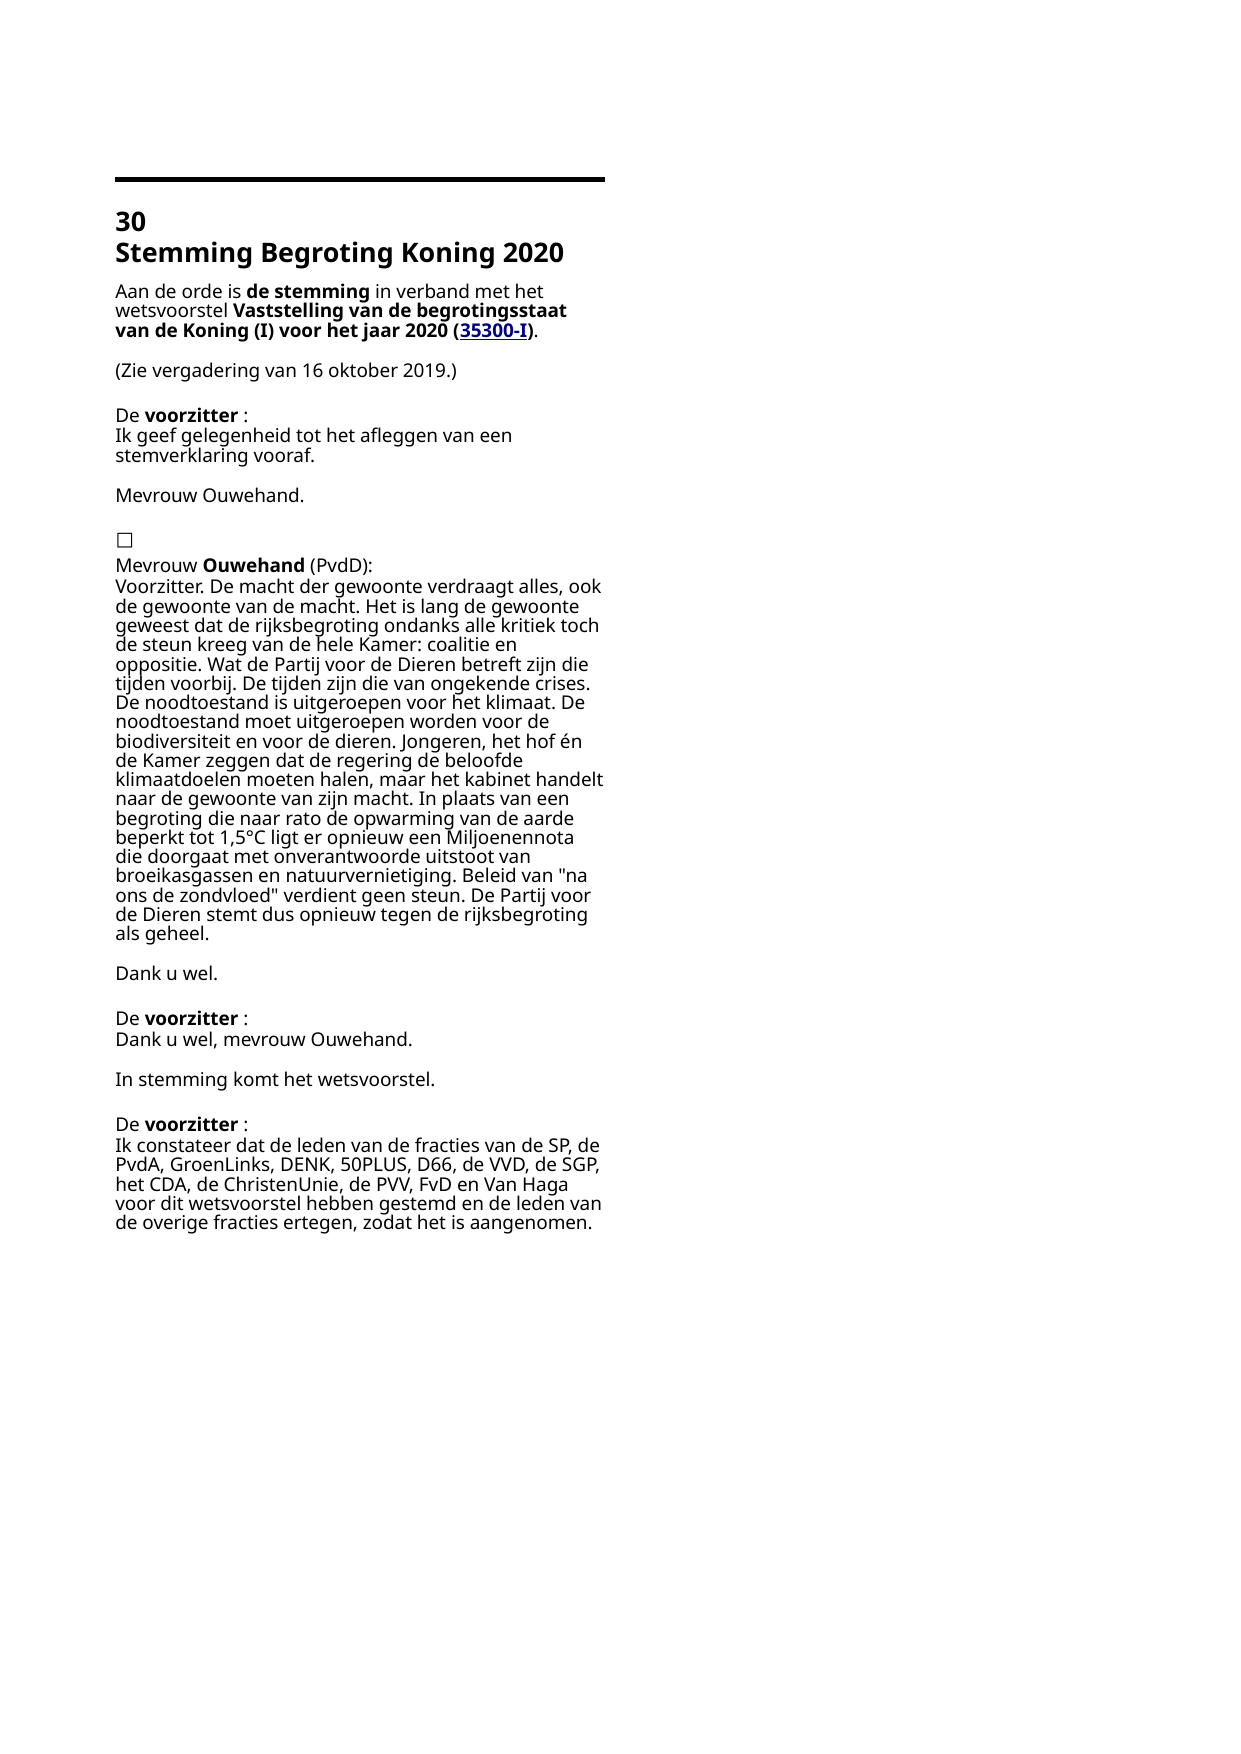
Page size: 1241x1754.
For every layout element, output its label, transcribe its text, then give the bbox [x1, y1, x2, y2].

text Dank u wel. [115, 965, 605, 984]
text Aan de orde is de stemming in verband met het wetsvoorstel Vaststelling van de begrotingsstaat van de Koning (I) voor het jaar 2020 (35300-I). [115, 283, 605, 341]
text De voorzitter : [115, 1111, 605, 1137]
text Voorzitter. De macht der gewoonte verdraagt alles, ook de gewoonte van de macht. Het is lang de gewoonte geweest dat de rijksbegroting ondanks alle kritiek toch de steun kreeg van de hele Kamer: coalitie en oppositie. Wat de Partij voor de Dieren betreft zijn die tijden voorbij. De tijden zijn die van ongekende crises. De noodtoestand is uitgeroepen voor het klimaat. De noodtoestand moet uitgeroepen worden voor de biodiversiteit en voor de dieren. Jongeren, het hof én de Kamer zeggen dat de regering de beloofde klimaatdoelen moeten halen, maar het kabinet handelt naar de gewoonte van zijn macht. In plaats van een begroting die naar rato de opwarming van de aarde beperkt tot 1,5°C ligt er opnieuw een Miljoenennota die doorgaat met onverantwoorde uitstoot van broeikasgassen en natuurvernietiging. Beleid van "na ons de zondvloed" verdient geen steun. De Partij voor de Dieren stemt dus opnieuw tegen de rijksbegroting als geheel. [115, 578, 605, 944]
text Mevrouw Ouwehand (PvdD): [115, 553, 605, 578]
text De voorzitter : [115, 1005, 605, 1031]
text (Zie vergadering van 16 oktober 2019.) [115, 362, 605, 381]
text Mevrouw Ouwehand. [115, 487, 605, 506]
text Dank u wel, mevrouw Ouwehand. [115, 1031, 605, 1050]
text 30 [115, 203, 605, 239]
text In stemming komt het wetsvoorstel. [115, 1071, 605, 1091]
text ⬜ [115, 527, 605, 553]
text Ik constateer dat de leden van de fracties van de SP, de PvdA, GroenLinks, DENK, 50PLUS, D66, de VVD, de SGP, het CDA, de ChristenUnie, de PVV, FvD en Van Haga voor dit wetsvoorstel hebben gestemd en de leden van de overige fracties ertegen, zodat het is aangenomen. [115, 1137, 605, 1233]
text Ik geef gelegenheid tot het afleggen van een stemverklaring vooraf. [115, 427, 605, 466]
text De voorzitter : [115, 402, 605, 427]
text Stemming Begroting Koning 2020 [115, 239, 605, 283]
